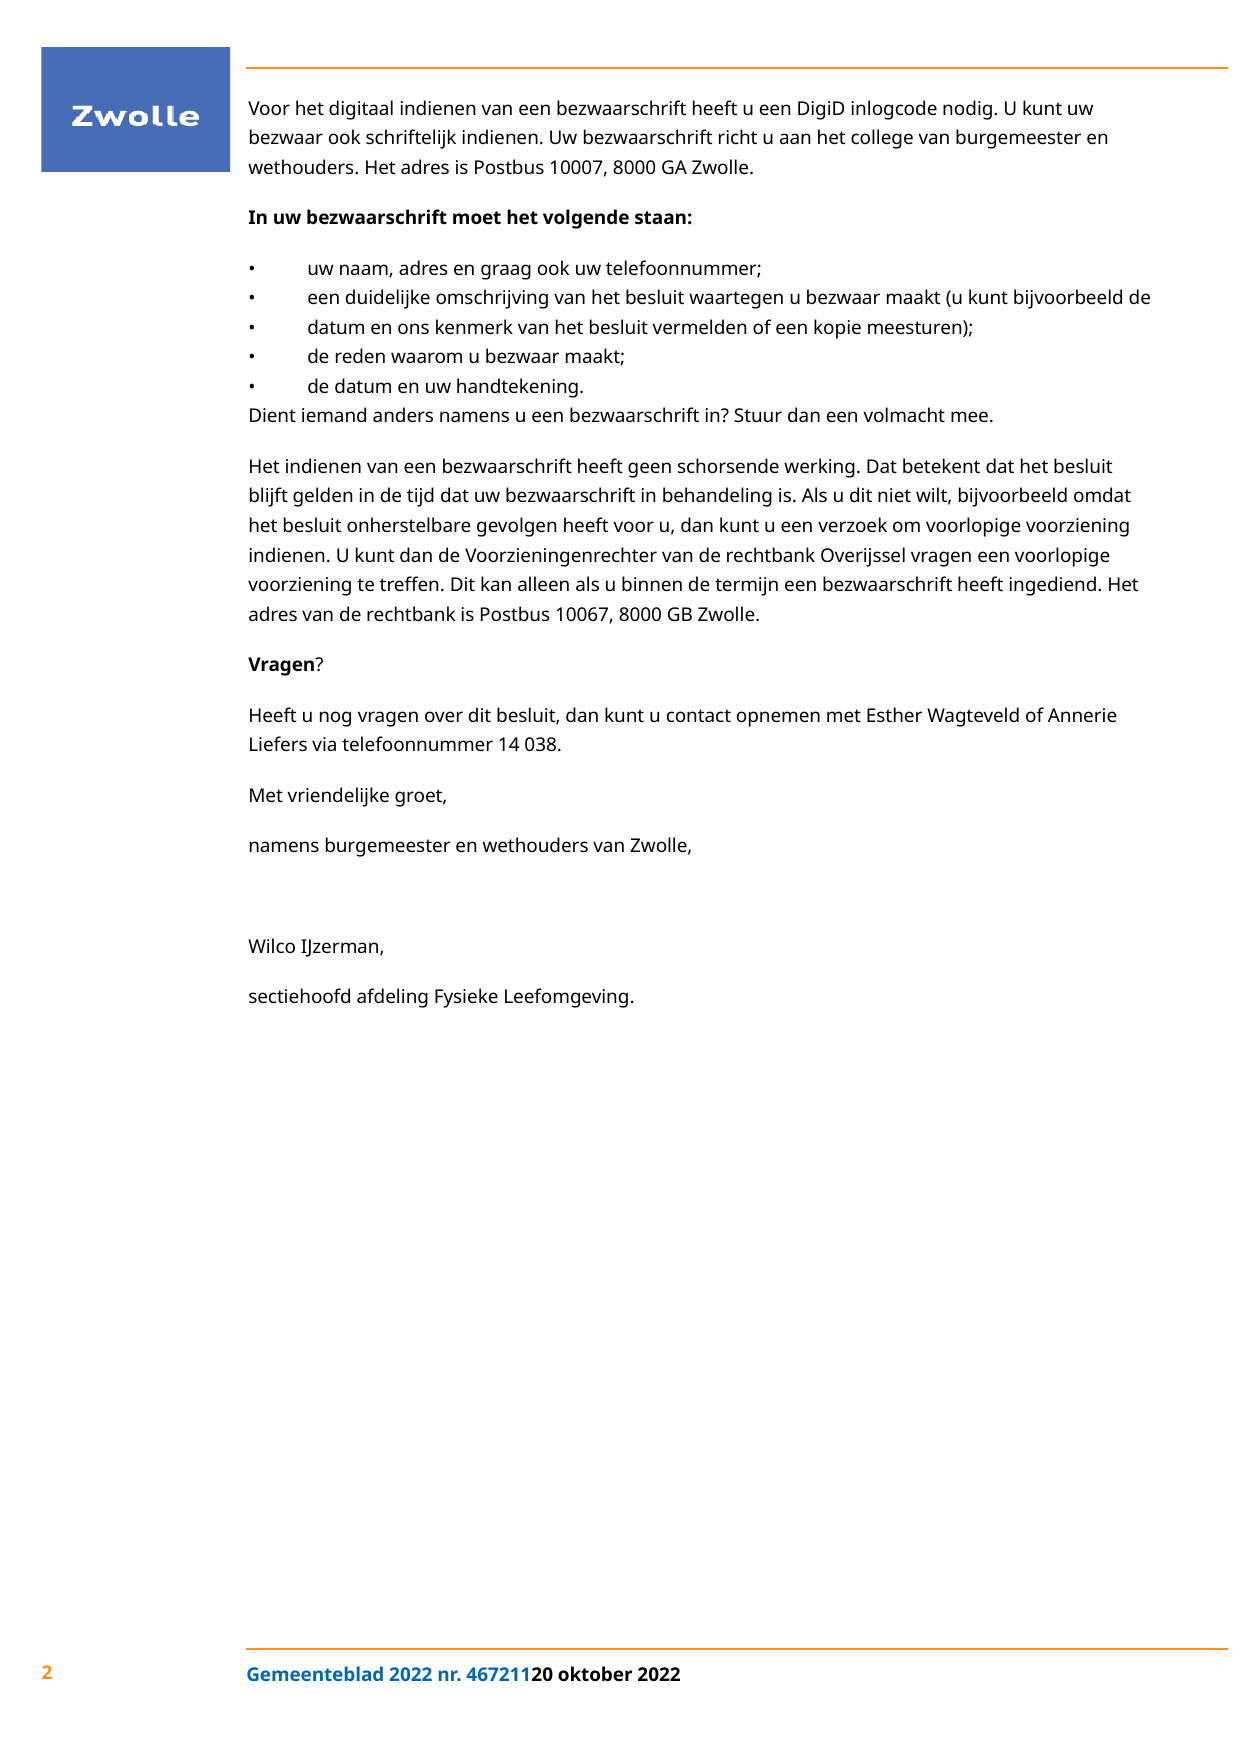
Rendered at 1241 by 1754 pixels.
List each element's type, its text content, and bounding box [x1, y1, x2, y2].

list datum en ons kenmerk van het besluit vermelden of een kopie meesturen); [248, 314, 1152, 340]
text namens burgemeester en wethouders van Zwolle, [248, 832, 1152, 858]
text Wilco IJzerman, [248, 933, 1152, 959]
text Met vriendelijke groet, [248, 782, 1152, 808]
picture [41, 47, 231, 172]
text Vragen? [248, 651, 1152, 677]
text Heeft u nog vragen over dit besluit, dan kunt u contact opnemen met Esther Wagteveld of Annerie Liefers via telefoonnummer 14 038. [248, 702, 1152, 757]
text In uw bezwaarschrift moet het volgende staan: [248, 204, 1152, 230]
list uw naam, adres en graag ook uw telefoonnummer; [248, 255, 1152, 281]
list de datum en uw handtekening. [248, 373, 1152, 399]
list de reden waarom u bezwaar maakt; [248, 343, 1152, 369]
text sectiehoofd afdeling Fysieke Leefomgeving. [248, 983, 1152, 1009]
text Voor het digitaal indienen van een bezwaarschrift heeft u een DigiD inlogcode nodig. U kunt uw bezwaar ook schriftelijk indienen. Uw bezwaarschrift richt u aan het college van burgemeester en wethouders. Het adres is Postbus 10007, 8000 GA Zwolle. [248, 95, 1152, 180]
text Het indienen van een bezwaarschrift heeft geen schorsende werking. Dat betekent dat het besluit blijft gelden in de tijd dat uw bezwaarschrift in behandeling is. Als u dit niet wilt, bijvoorbeeld omdat het besluit onherstelbare gevolgen heeft voor u, dan kunt u een verzoek om voorlopige voorziening indienen. U kunt dan de Voorzieningenrechter van de rechtbank Overijssel vragen een voorlopige voorziening te treffen. Dit kan alleen als u binnen de termijn een bezwaarschrift heeft ingediend. Het adres van de rechtbank is Postbus 10067, 8000 GB Zwolle. [248, 453, 1152, 627]
list een duidelijke omschrijving van het besluit waartegen u bezwaar maakt (u kunt bijvoorbeeld de [248, 284, 1152, 310]
text Dient iemand anders namens u een bezwaarschrift in? Stuur dan een volmacht mee. [248, 403, 1152, 428]
